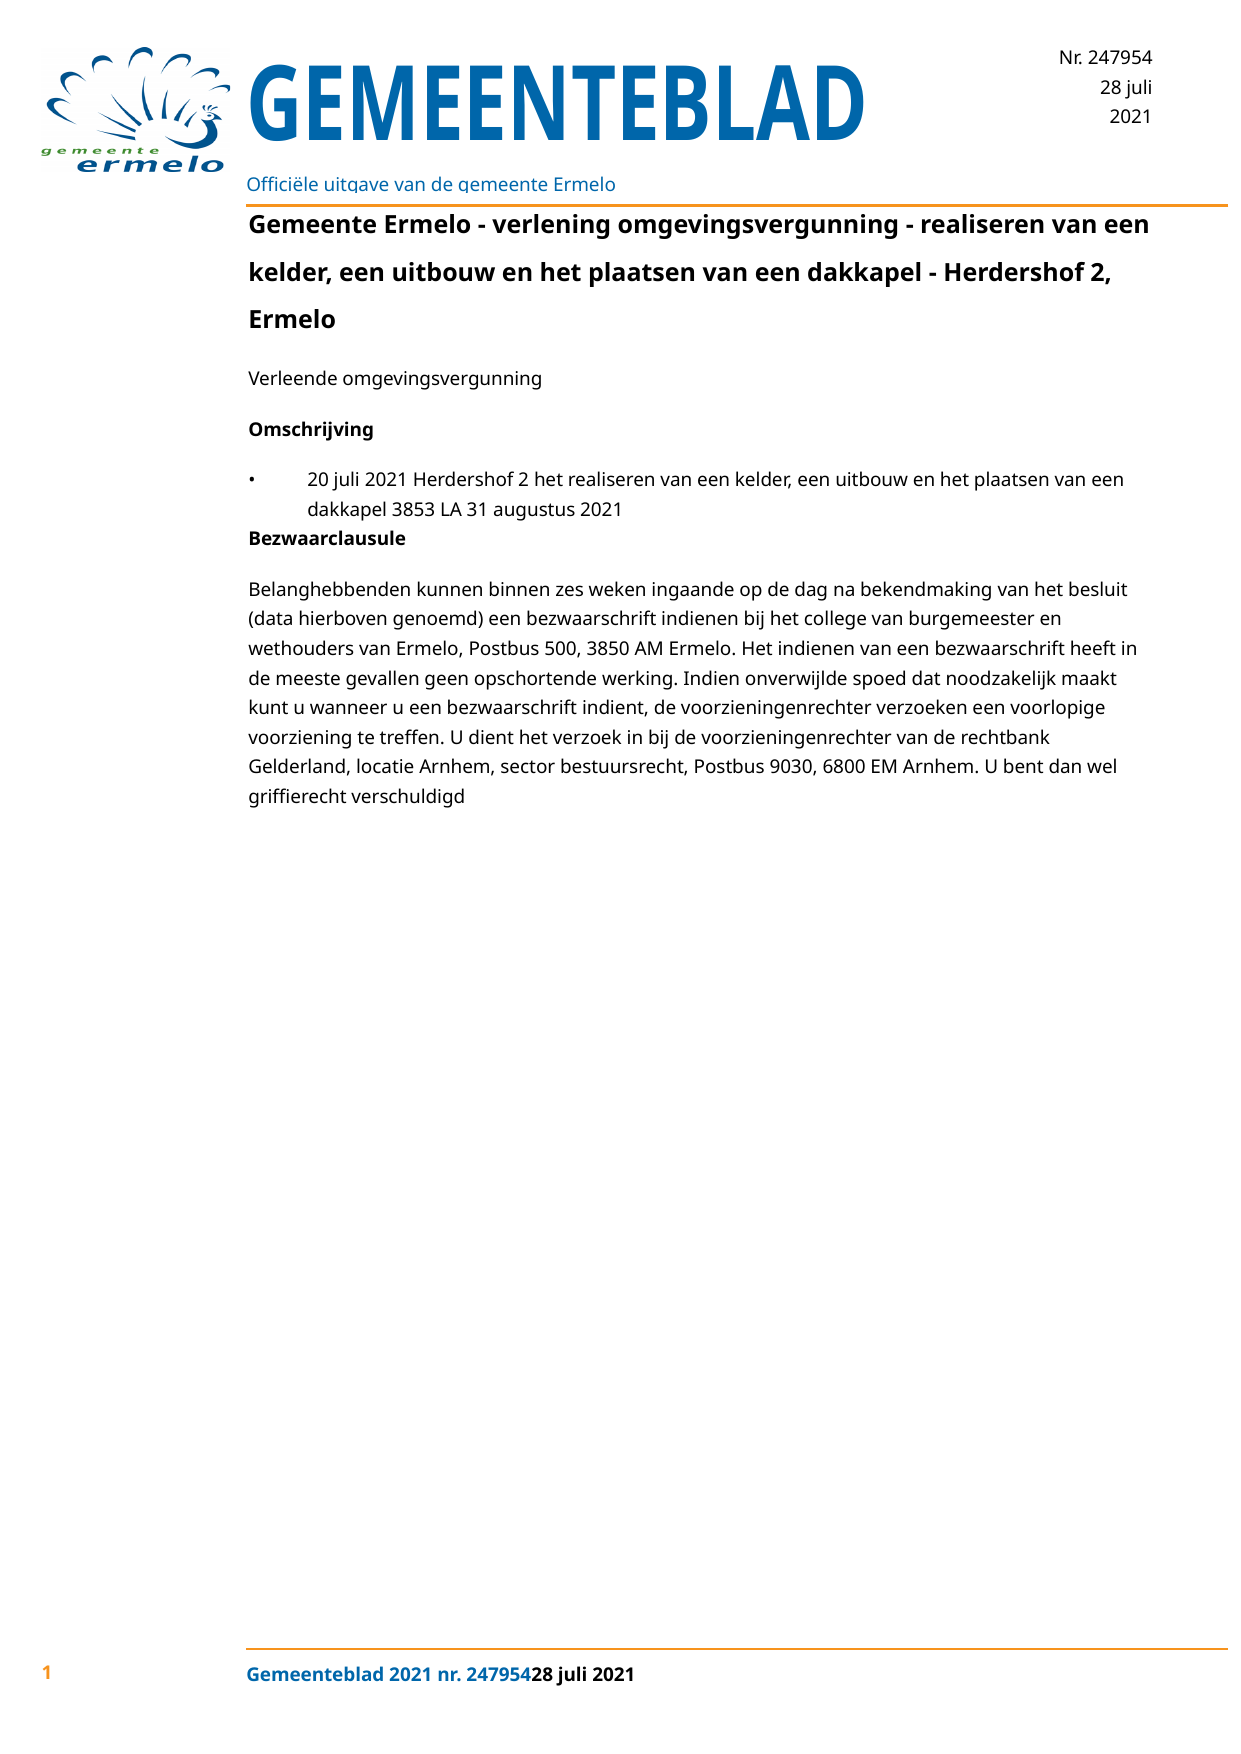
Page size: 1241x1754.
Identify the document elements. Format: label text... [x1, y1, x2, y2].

text Omschrijving [248, 416, 1152, 442]
text Gemeente Ermelo - verlening omgevingsvergunning - realiseren van een kelder, een uitbouw en het plaatsen van een dakkapel - Herdershof 2, Ermelo [248, 207, 1152, 336]
list 20 juli 2021 Herdershof 2 het realiseren van een kelder, een uitbouw en het plaatsen van een dakkapel 3853 LA 31 augustus 2021 [248, 466, 1152, 522]
text Bezwaarclausule [248, 526, 1152, 551]
text Belanghebbenden kunnen binnen zes weken ingaande op de dag na bekendmaking van het besluit (data hierboven genoemd) een bezwaarschrift indienen bij het college van burgemeester en wethouders van Ermelo, Postbus 500, 3850 AM Ermelo. Het indienen van een bezwaarschrift heeft in de meeste gevallen geen opschortende werking. Indien onverwijlde spoed dat noodzakelijk maakt kunt u wanneer u een bezwaarschrift indient, de voorzieningenrechter verzoeken een voorlopige voorziening te treffen. U dient het verzoek in bij de voorzieningenrechter van de rechtbank Gelderland, locatie Arnhem, sector bestuursrecht, Postbus 9030, 6800 EM Arnhem. U bent dan wel griffierecht verschuldigd [248, 576, 1152, 809]
picture [41, 47, 231, 172]
text Verleende omgevingsvergunning [248, 366, 1152, 391]
